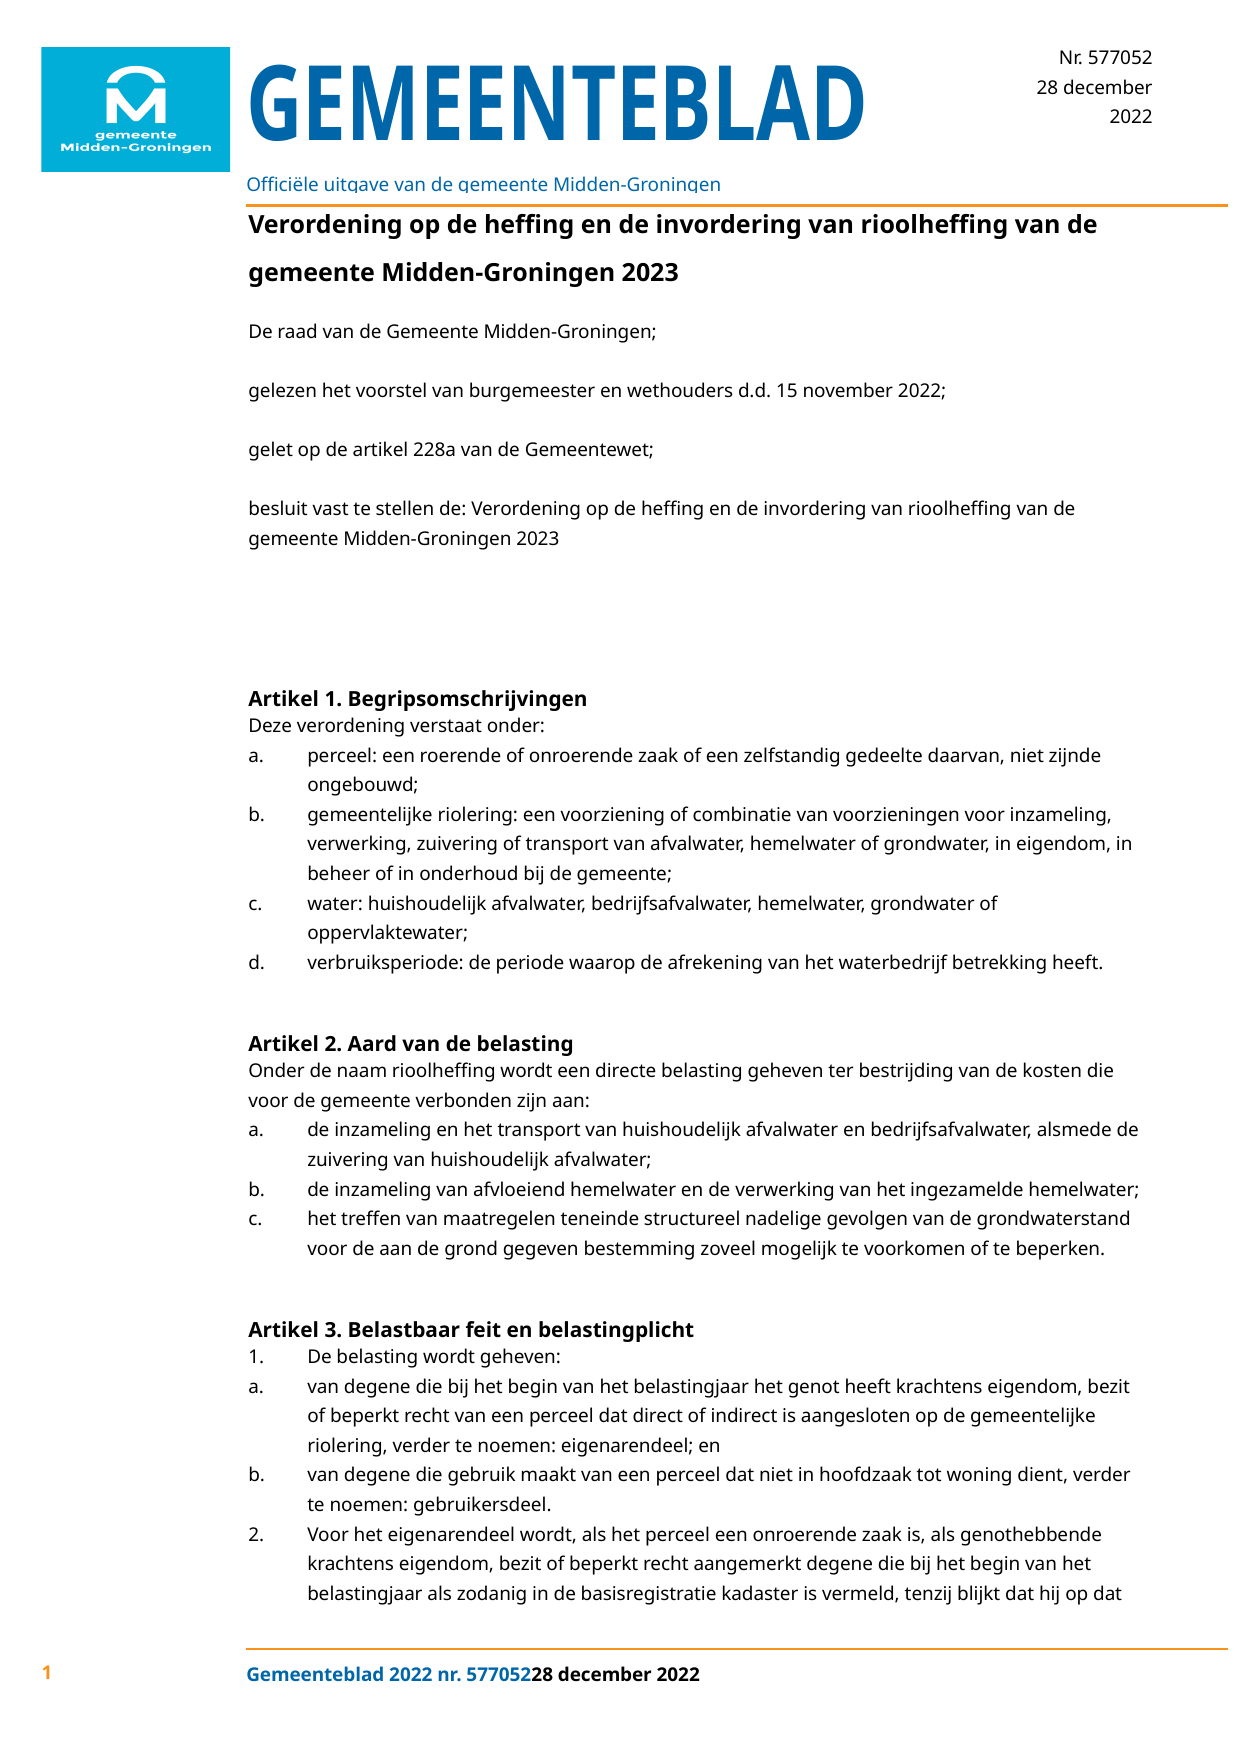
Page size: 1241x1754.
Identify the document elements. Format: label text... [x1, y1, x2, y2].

list van degene die bij het begin van het belastingjaar het genot heeft krachtens eigendom, bezit of beperkt recht van een perceel dat direct of indirect is aangesloten op de gemeentelijke riolering, verder te noemen: eigenarendeel; en [248, 1373, 1152, 1458]
text De raad van de Gemeente Midden-Groningen; [248, 318, 1152, 344]
picture [107, 89, 165, 122]
list Voor het eigenarendeel wordt, als het perceel een onroerende zaak is, als genothebbende krachtens eigendom, bezit of beperkt recht aangemerkt degene die bij het begin van het belastingjaar als zodanig in de basisregistratie kadaster is vermeld, tenzij blijkt dat hij op dat [248, 1521, 1152, 1606]
text Deze verordening verstaat onder: [248, 712, 1152, 738]
text gelet op de artikel 228a van de Gemeentewet; [248, 436, 1152, 462]
list gemeentelijke riolering: een voorziening of combinatie van voorzieningen voor inzameling, verwerking, zuivering of transport van afvalwater, hemelwater of grondwater, in eigendom, in beheer of in onderhoud bij de gemeente; [248, 801, 1152, 886]
text gelezen het voorstel van burgemeester en wethouders d.d. 15 november 2022; [248, 377, 1152, 403]
text Artikel 1. Begripsomschrijvingen [248, 684, 1152, 712]
text besluit vast te stellen de: Verordening op de heffing en de invordering van rioolheffing van de gemeente Midden-Groningen 2023 [248, 495, 1152, 551]
list water: huishoudelijk afvalwater, bedrijfsafvalwater, hemelwater, grondwater of oppervlaktewater; [248, 890, 1152, 945]
list van degene die gebruik maakt van een perceel dat niet in hoofdzaak tot woning dient, verder te noemen: gebruikersdeel. [248, 1462, 1152, 1517]
list perceel: een roerende of onroerende zaak of een zelfstandig gedeelte daarvan, niet zijnde ongebouwd; [248, 742, 1152, 797]
picture [108, 66, 164, 82]
text Onder de naam rioolheffing wordt een directe belasting geheven ter bestrijding van de kosten die voor de gemeente verbonden zijn aan: [248, 1057, 1152, 1113]
list verbruiksperiode: de periode waarop de afrekening van het waterbedrijf betrekking heeft. [248, 949, 1152, 975]
text Verordening op de heffing en de invordering van rioolheffing van de gemeente Midden-Groningen 2023 [248, 207, 1152, 288]
list de inzameling van afvloeiend hemelwater en de verwerking van het ingezamelde hemelwater; [248, 1176, 1152, 1201]
list de inzameling en het transport van huishoudelijk afvalwater en bedrijfsafvalwater, alsmede de zuivering van huishoudelijk afvalwater; [248, 1117, 1152, 1172]
list De belasting wordt geheven: [248, 1343, 1152, 1369]
text Artikel 3. Belastbaar feit en belastingplicht [248, 1315, 1152, 1343]
picture [184, 146, 190, 153]
text Artikel 2. Aard van de belasting [248, 1029, 1152, 1057]
list het treffen van maatregelen teneinde structureel nadelige gevolgen van de grondwaterstand voor de aan de grond gegeven bestemming zoveel mogelijk te voorkomen of te beperken. [248, 1205, 1152, 1261]
